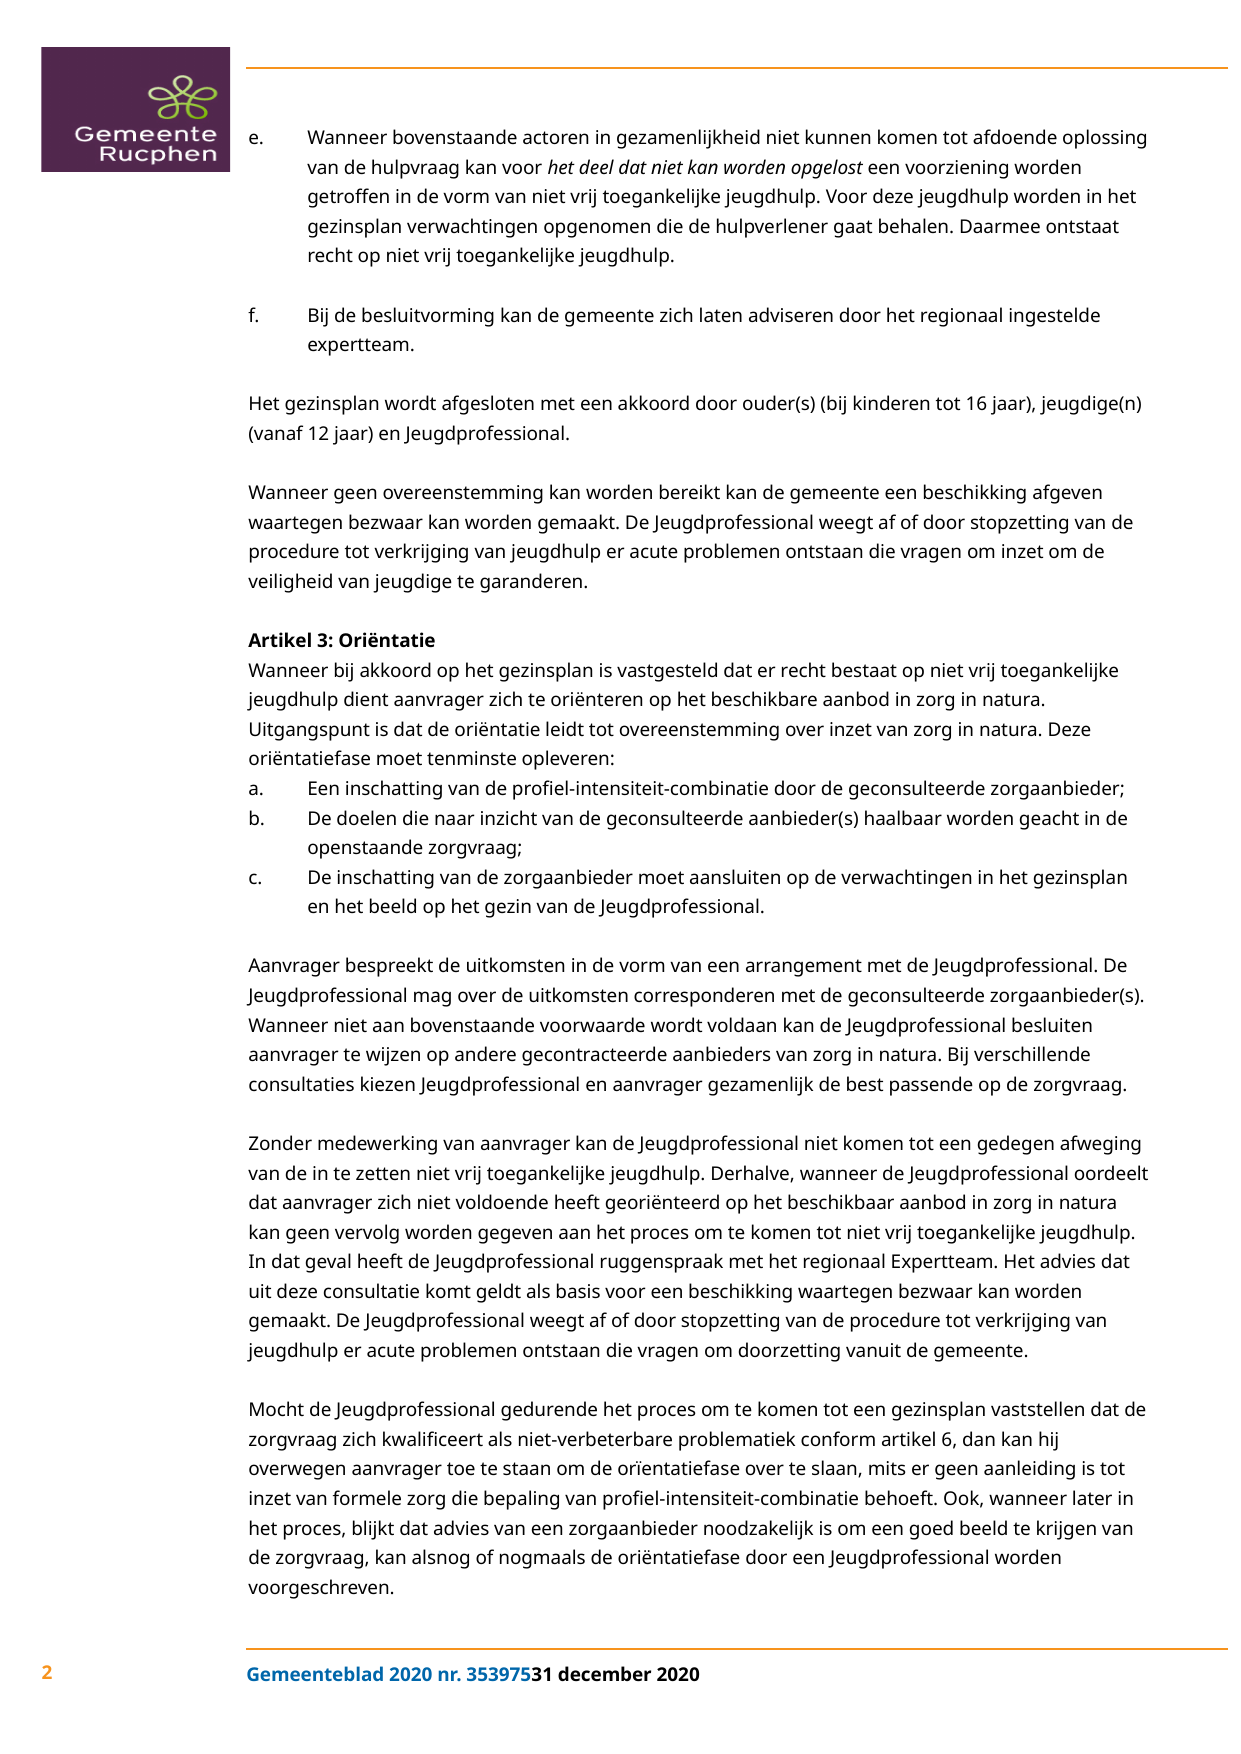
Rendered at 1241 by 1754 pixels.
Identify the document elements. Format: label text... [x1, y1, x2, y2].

text Wanneer geen overeenstemming kan worden bereikt kan de gemeente een beschikking afgeven waartegen bezwaar kan worden gemaakt. De Jeugdprofessional weegt af of door stopzetting van de procedure tot verkrijging van jeugdhulp er acute problemen ontstaan die vragen om inzet om de veiligheid van jeugdige te garanderen. [248, 479, 1152, 594]
list De inschatting van de zorgaanbieder moet aansluiten op de verwachtingen in het gezinsplan en het beeld op het gezin van de Jeugdprofessional. [248, 864, 1152, 919]
list Wanneer bovenstaande actoren in gezamenlijkheid niet kunnen komen tot afdoende oplossing van de hulpvraag kan voor het deel dat niet kan worden opgelost een voorziening worden getroffen in de vorm van niet vrij toegankelijke jeugdhulp. Voor deze jeugdhulp worden in het gezinsplan verwachtingen opgenomen die de hulpverlener gaat behalen. Daarmee ontstaat recht op niet vrij toegankelijke jeugdhulp. [248, 124, 1152, 268]
text Mocht de Jeugdprofessional gedurende het proces om te komen tot een gezinsplan vaststellen dat de zorgvraag zich kwalificeert als niet-verbeterbare problematiek conform artikel 6, dan kan hij overwegen aanvrager toe te staan om de orïentatiefase over te slaan, mits er geen aanleiding is tot inzet van formele zorg die bepaling van profiel-intensiteit-combinatie behoeft. Ook, wanneer later in het proces, blijkt dat advies van een zorgaanbieder noodzakelijk is om een goed beeld te krijgen van de zorgvraag, kan alsnog of nogmaals de oriëntatiefase door een Jeugdprofessional worden voorgeschreven. [248, 1396, 1152, 1600]
text Zonder medewerking van aanvrager kan de Jeugdprofessional niet komen tot een gedegen afweging van de in te zetten niet vrij toegankelijke jeugdhulp. Derhalve, wanneer de Jeugdprofessional oordeelt dat aanvrager zich niet voldoende heeft georiënteerd op het beschikbaar aanbod in zorg in natura kan geen vervolg worden gegeven aan het proces om te komen tot niet vrij toegankelijke jeugdhulp. In dat geval heeft de Jeugdprofessional ruggenspraak met het regionaal Expertteam. Het advies dat uit deze consultatie komt geldt als basis voor een beschikking waartegen bezwaar kan worden gemaakt. De Jeugdprofessional weegt af of door stopzetting van de procedure tot verkrijging van jeugdhulp er acute problemen ontstaan die vragen om doorzetting vanuit de gemeente. [248, 1130, 1152, 1363]
text Het gezinsplan wordt afgesloten met een akkoord door ouder(s) (bij kinderen tot 16 jaar), jeugdige(n) (vanaf 12 jaar) en Jeugdprofessional. [248, 391, 1152, 446]
picture [41, 47, 231, 172]
list Een inschatting van de profiel-intensiteit-combinatie door de geconsulteerde zorgaanbieder; [248, 775, 1152, 801]
list De doelen die naar inzicht van de geconsulteerde aanbieder(s) haalbaar worden geacht in de openstaande zorgvraag; [248, 805, 1152, 860]
text Wanneer bij akkoord op het gezinsplan is vastgesteld dat er recht bestaat op niet vrij toegankelijke jeugdhulp dient aanvrager zich te oriënteren op het beschikbare aanbod in zorg in natura. Uitgangspunt is dat de oriëntatie leidt tot overeenstemming over inzet van zorg in natura. Deze oriëntatiefase moet tenminste opleveren: [248, 657, 1152, 771]
text Aanvrager bespreekt de uitkomsten in de vorm van een arrangement met de Jeugdprofessional. De Jeugdprofessional mag over de uitkomsten corresponderen met de geconsulteerde zorgaanbieder(s). Wanneer niet aan bovenstaande voorwaarde wordt voldaan kan de Jeugdprofessional besluiten aanvrager te wijzen op andere gecontracteerde aanbieders van zorg in natura. Bij verschillende consultaties kiezen Jeugdprofessional en aanvrager gezamenlijk de best passende op de zorgvraag. [248, 953, 1152, 1097]
text Artikel 3: Oriëntatie [248, 627, 1152, 653]
list Bij de besluitvorming kan de gemeente zich laten adviseren door het regionaal ingestelde expertteam. [248, 302, 1152, 357]
